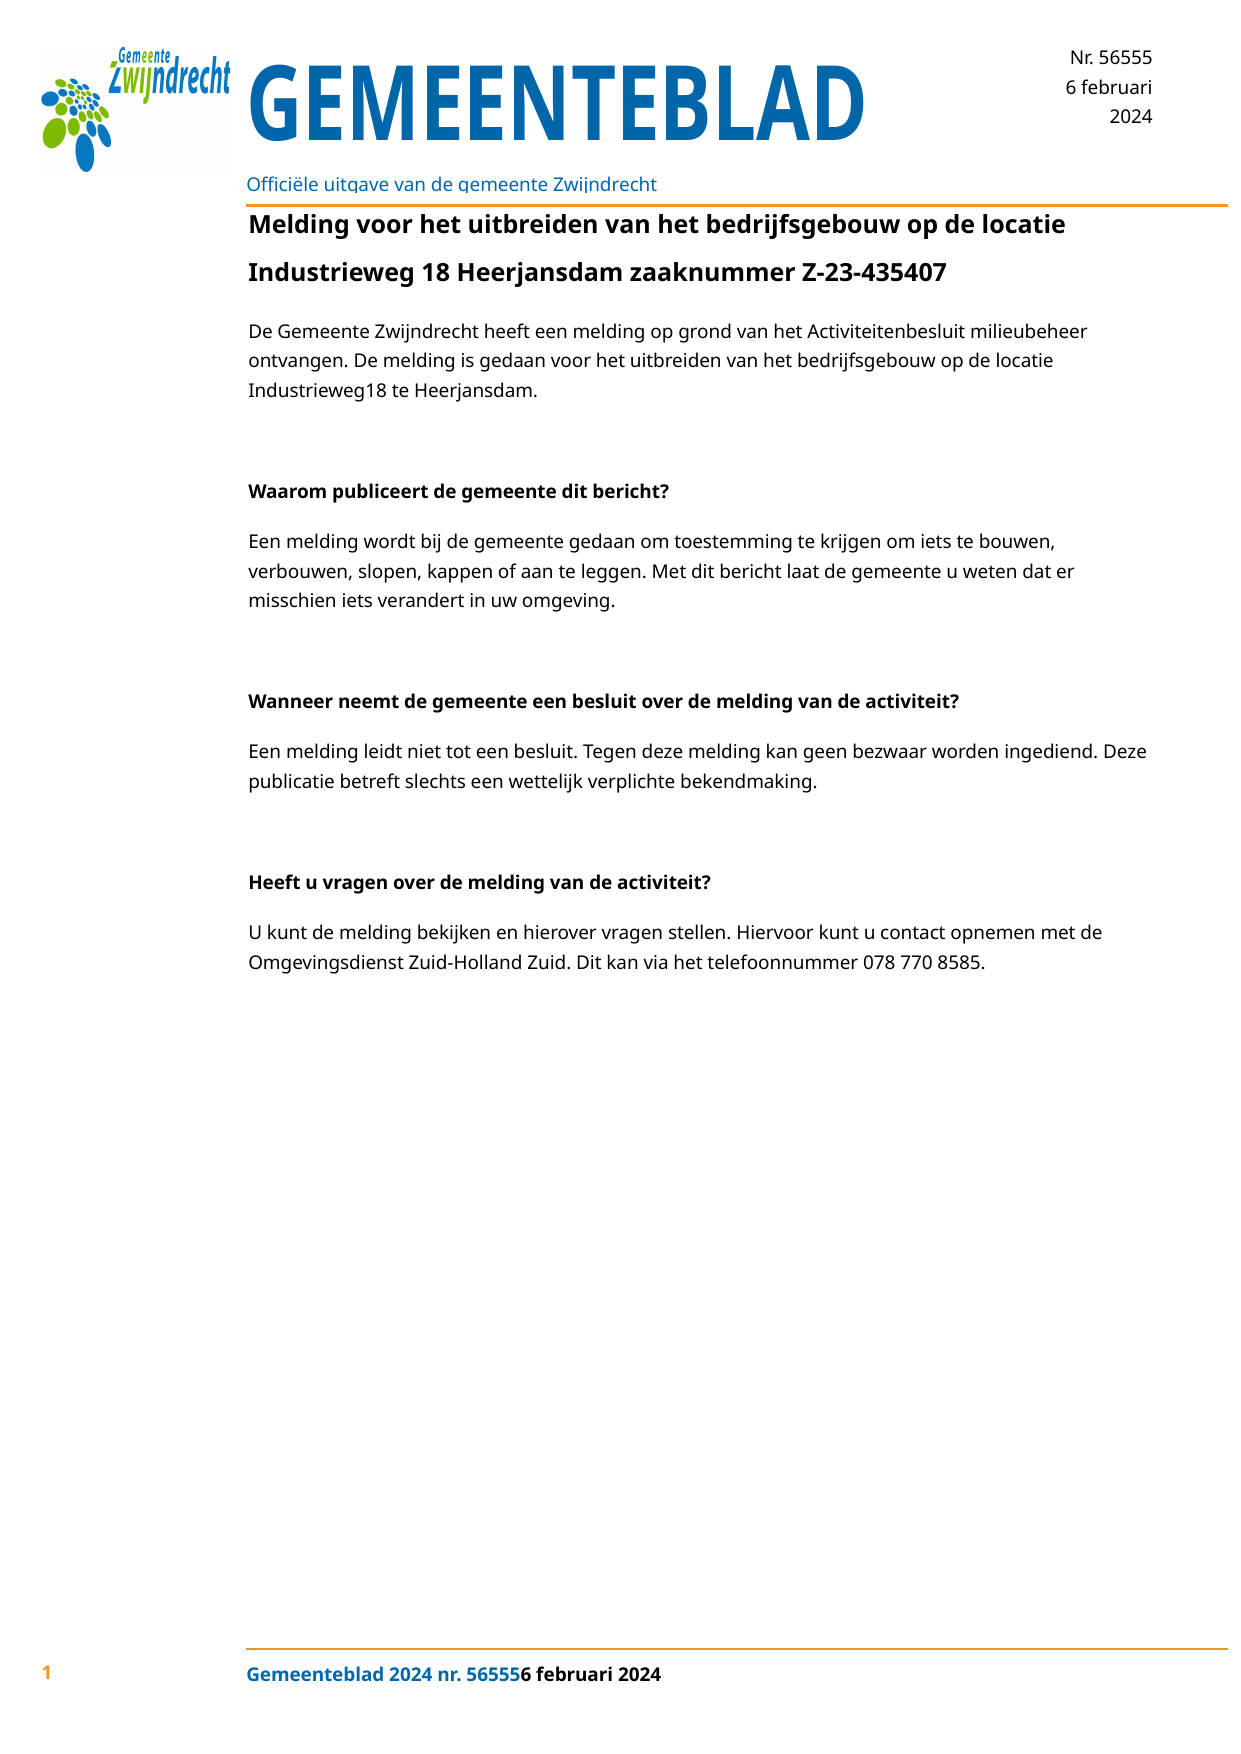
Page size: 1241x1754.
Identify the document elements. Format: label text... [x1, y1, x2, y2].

text Een melding wordt bij de gemeente gedaan om toestemming te krijgen om iets te bouwen, verbouwen, slopen, kappen of aan te leggen. Met dit bericht laat de gemeente u weten dat er misschien iets verandert in uw omgeving. [248, 528, 1152, 613]
text Melding voor het uitbreiden van het bedrijfsgebouw op de locatie Industrieweg 18 Heerjansdam zaaknummer Z-23-435407 [248, 207, 1152, 288]
picture [41, 47, 231, 172]
text Heeft u vragen over de melding van de activiteit? [248, 869, 1152, 895]
text De Gemeente Zwijndrecht heeft een melding op grond van het Activiteitenbesluit milieubeheer ontvangen. De melding is gedaan voor het uitbreiden van het bedrijfsgebouw op de locatie Industrieweg18 te Heerjansdam. [248, 318, 1152, 403]
text Waarom publiceert de gemeente dit bericht? [248, 478, 1152, 504]
text Een melding leidt niet tot een besluit. Tegen deze melding kan geen bezwaar worden ingediend. Deze publicatie betreft slechts een wettelijk verplichte bekendmaking. [248, 739, 1152, 794]
text Wanneer neemt de gemeente een besluit over de melding van de activiteit? [248, 688, 1152, 714]
text U kunt de melding bekijken en hierover vragen stellen. Hiervoor kunt u contact opnemen met de Omgevingsdienst Zuid-Holland Zuid. Dit kan via het telefoonnummer 078 770 8585. [248, 919, 1152, 975]
